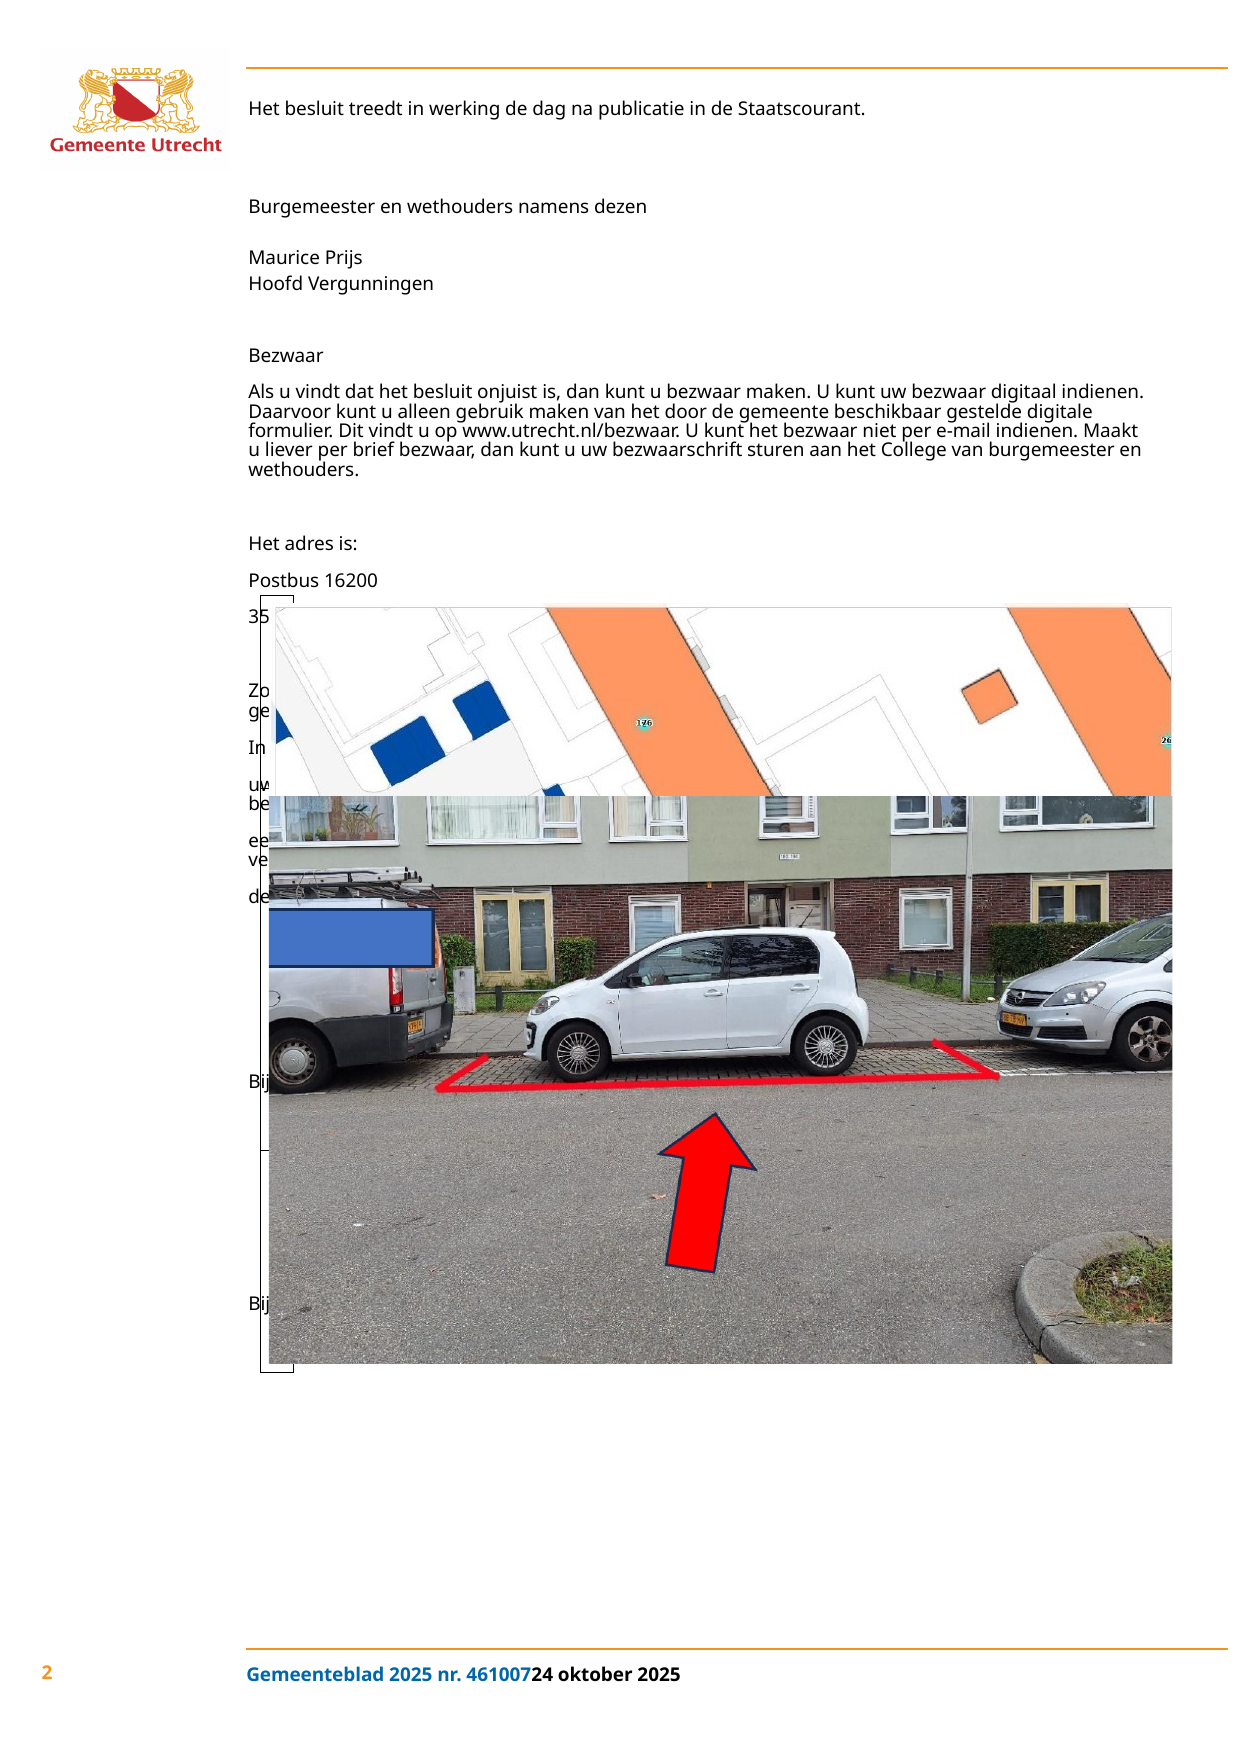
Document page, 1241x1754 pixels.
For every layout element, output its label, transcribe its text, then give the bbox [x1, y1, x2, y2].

text Het besluit treedt in werking de dag na publicatie in de Staatscourant. [248, 95, 1152, 121]
text Als u vindt dat het besluit onjuist is, dan kunt u bezwaar maken. U kunt uw bezwaar digitaal indienen. Daarvoor kunt u alleen gebruik maken van het door de gemeente beschikbaar gestelde digitale formulier. Dit vindt u op www.utrecht.nl/bezwaar. U kunt het bezwaar niet per e-mail indienen. Maakt u liever per brief bezwaar, dan kunt u uw bezwaarschrift sturen aan het College van burgemeester en wethouders. [248, 383, 1152, 480]
text Postbus 16200 [248, 572, 1152, 591]
picture [268, 603, 1173, 1364]
text Het adres is: [248, 534, 1152, 554]
text Maurice Prijs [248, 244, 1152, 270]
text Bezwaar [248, 347, 1152, 366]
picture [41, 47, 231, 172]
text Burgemeester en wethouders namens dezen [248, 193, 1152, 219]
text Hoofd Vergunningen [248, 270, 1152, 296]
